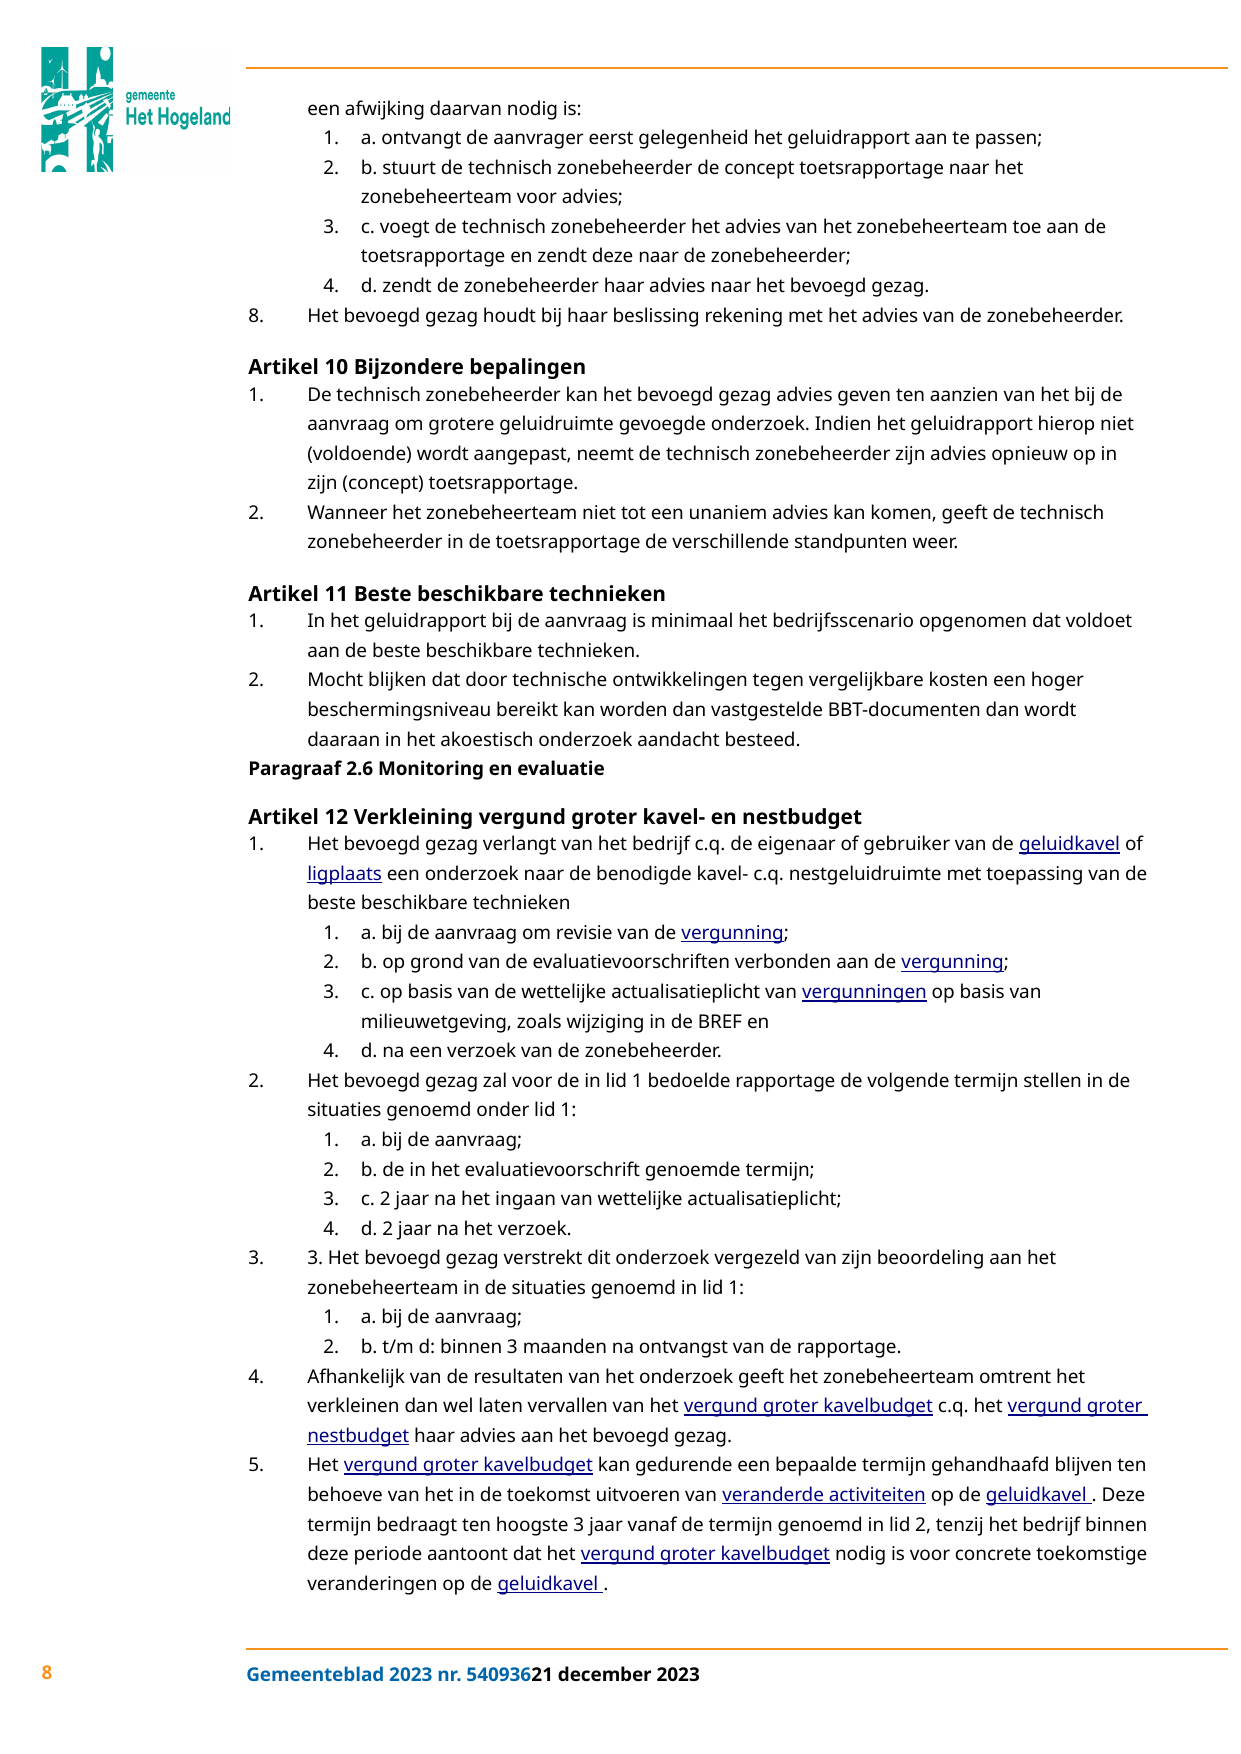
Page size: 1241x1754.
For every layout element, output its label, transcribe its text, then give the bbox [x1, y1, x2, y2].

list Het bevoegd gezag verlangt van het bedrijf c.q. de eigenaar of gebruiker van de geluidkavel of ligplaats een onderzoek naar de benodigde kavel- c.q. nestgeluidruimte met toepassing van de beste beschikbare technieken [248, 830, 1152, 915]
list Het vergund groter kavelbudget kan gedurende een bepaalde termijn gehandhaafd blijven ten behoeve van het in de toekomst uitvoeren van veranderde activiteiten op de geluidkavel . Deze termijn bedraagt ten hoogste 3 jaar vanaf de termijn genoemd in lid 2, tenzij het bedrijf binnen deze periode aantoont dat het vergund groter kavelbudget nodig is voor concrete toekomstige veranderingen op de geluidkavel . [248, 1452, 1152, 1596]
list c. op basis van de wettelijke actualisatieplicht van vergunningen op basis van milieuwetgeving, zoals wijziging in de BREF en [323, 978, 1152, 1034]
text Artikel 12 Verkleining vergund groter kavel- en nestbudget [248, 802, 1152, 830]
list 3. Het bevoegd gezag verstrekt dit onderzoek vergezeld van zijn beoordeling aan het zonebeheerteam in de situaties genoemd in lid 1: [248, 1244, 1152, 1300]
list a. bij de aanvraag om revisie van de vergunning; [323, 919, 1152, 945]
list d. na een verzoek van de zonebeheerder. [323, 1037, 1152, 1063]
list Wanneer het zonebeheerteam niet tot een unaniem advies kan komen, geeft de technisch zonebeheerder in de toetsrapportage de verschillende standpunten weer. [248, 499, 1152, 554]
list Het bevoegd gezag houdt bij haar beslissing rekening met het advies van de zonebeheerder. [248, 302, 1152, 328]
list b. de in het evaluatievoorschrift genoemde termijn; [323, 1156, 1152, 1182]
list De technisch zonebeheerder kan het bevoegd gezag advies geven ten aanzien van het bij de aanvraag om grotere geluidruimte gevoegde onderzoek. Indien het geluidrapport hierop niet (voldoende) wordt aangepast, neemt de technisch zonebeheerder zijn advies opnieuw op in zijn (concept) toetsrapportage. [248, 381, 1152, 495]
list In het geluidrapport bij de aanvraag is minimaal het bedrijfsscenario opgenomen dat voldoet aan de beste beschikbare technieken. [248, 607, 1152, 663]
list c. 2 jaar na het ingaan van wettelijke actualisatieplicht; [323, 1185, 1152, 1211]
list a. bij de aanvraag; [323, 1304, 1152, 1329]
list Afhankelijk van de resultaten van het onderzoek geeft het zonebeheerteam omtrent het verkleinen dan wel laten vervallen van het vergund groter kavelbudget c.q. het vergund groter nestbudget haar advies aan het bevoegd gezag. [248, 1363, 1152, 1448]
text Artikel 10 Bijzondere bepalingen [248, 352, 1152, 381]
list d. zendt de zonebeheerder haar advies naar het bevoegd gezag. [323, 272, 1152, 298]
text Artikel 11 Beste beschikbare technieken [248, 579, 1152, 607]
list a. bij de aanvraag; [323, 1126, 1152, 1152]
picture [41, 47, 231, 172]
list c. voegt de technisch zonebeheerder het advies van het zonebeheerteam toe aan de toetsrapportage en zendt deze naar de zonebeheerder; [323, 213, 1152, 268]
list d. 2 jaar na het verzoek. [323, 1215, 1152, 1241]
list b. stuurt de technisch zonebeheerder de concept toetsrapportage naar het zonebeheerteam voor advies; [323, 154, 1152, 209]
list een afwijking daarvan nodig is: [248, 95, 1152, 121]
list Het bevoegd gezag zal voor de in lid 1 bedoelde rapportage de volgende termijn stellen in de situaties genoemd onder lid 1: [248, 1067, 1152, 1122]
list Mocht blijken dat door technische ontwikkelingen tegen vergelijkbare kosten een hoger beschermingsniveau bereikt kan worden dan vastgestelde BBT-documenten dan wordt daaraan in het akoestisch onderzoek aandacht besteed. [248, 667, 1152, 752]
text Paragraaf 2.6 Monitoring en evaluatie [248, 755, 1152, 781]
list b. t/m d: binnen 3 maanden na ontvangst van de rapportage. [323, 1333, 1152, 1359]
list b. op grond van de evaluatievoorschriften verbonden aan de vergunning; [323, 949, 1152, 974]
list a. ontvangt de aanvrager eerst gelegenheid het geluidrapport aan te passen; [323, 124, 1152, 150]
